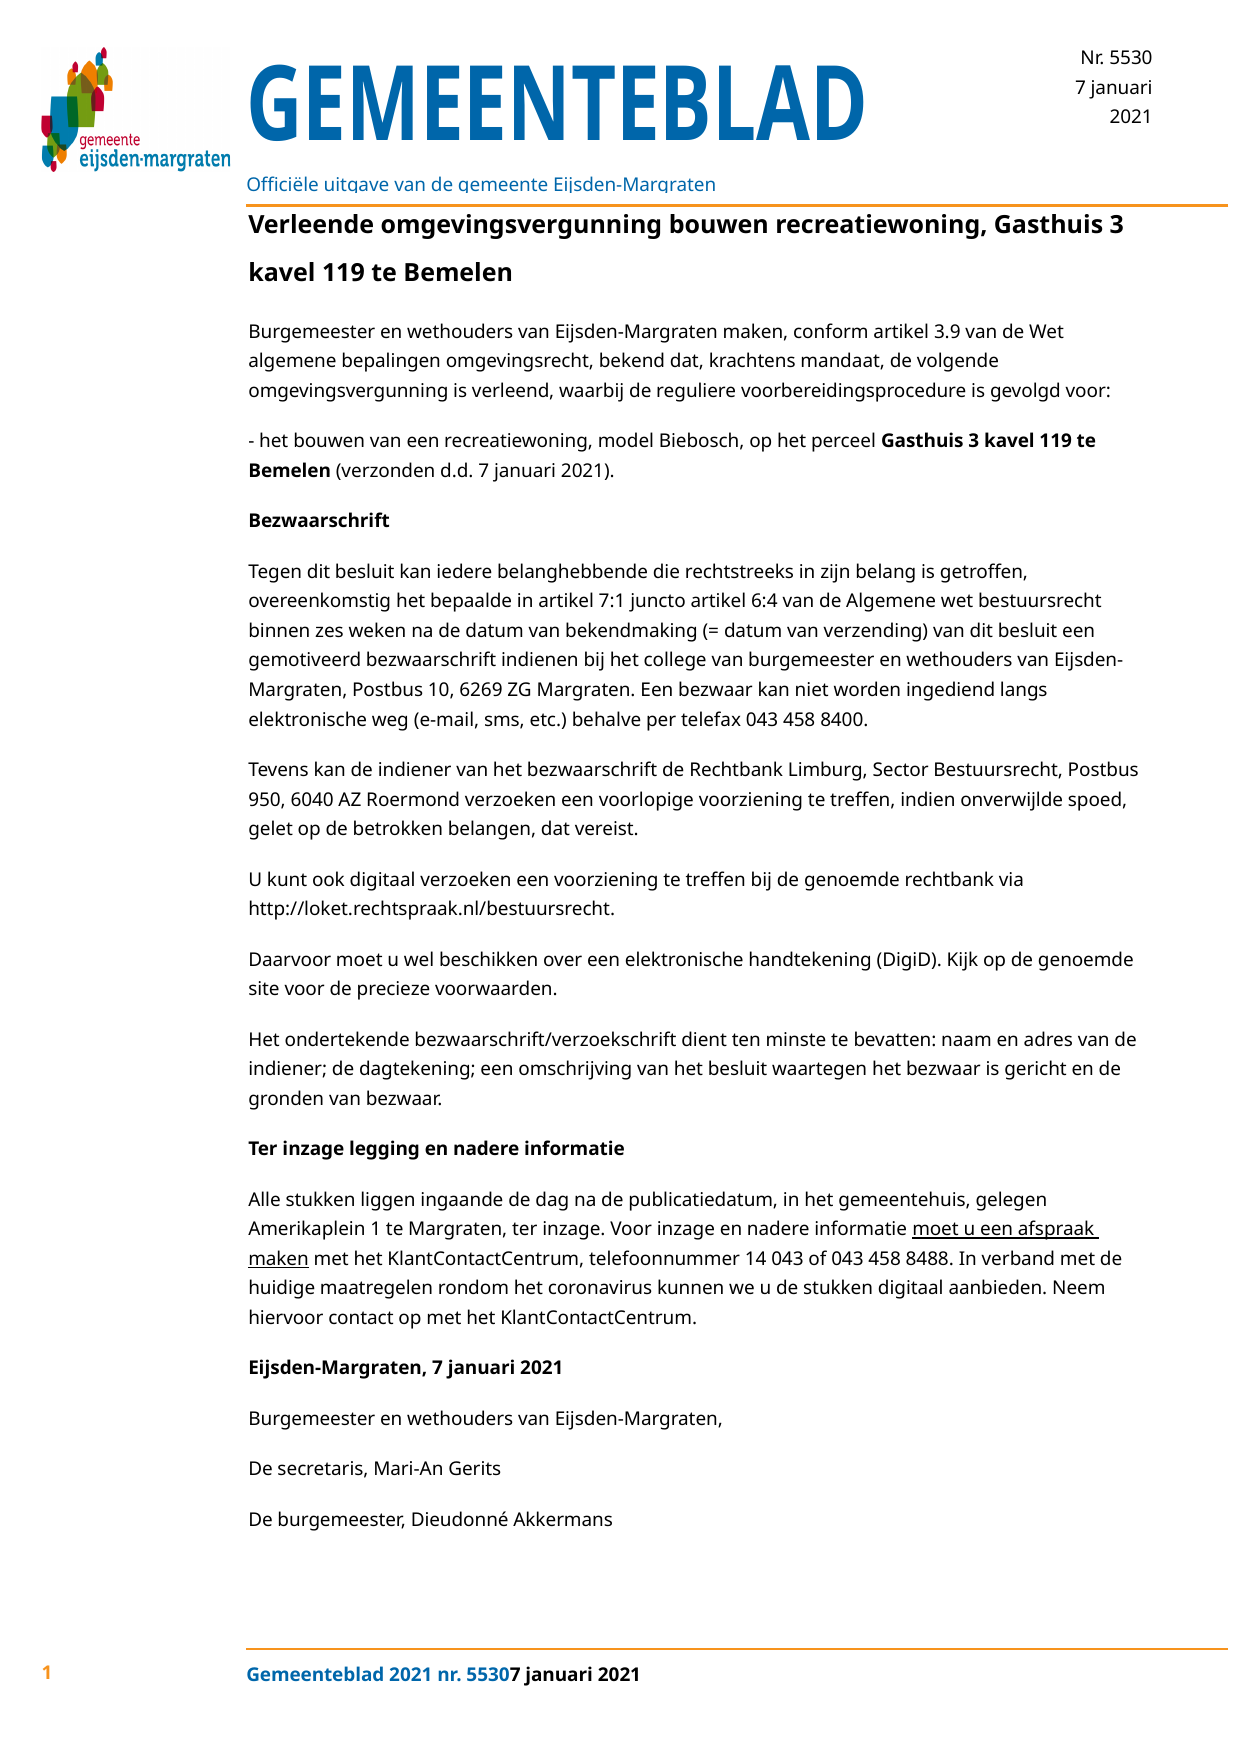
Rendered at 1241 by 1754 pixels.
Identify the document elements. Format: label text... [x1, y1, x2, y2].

text U kunt ook digitaal verzoeken een voorziening te treffen bij de genoemde rechtbank via http://loket.rechtspraak.nl/bestuursrecht. [248, 866, 1152, 921]
text Bezwaarschrift [248, 507, 1152, 533]
text De burgemeester, Dieudonné Akkermans [248, 1506, 1152, 1532]
text Daarvoor moet u wel beschikken over een elektronische handtekening (DigiD). Kijk op de genoemde site voor de precieze voorwaarden. [248, 946, 1152, 1001]
text Verleende omgevingsvergunning bouwen recreatiewoning, Gasthuis 3 kavel 119 te Bemelen [248, 207, 1152, 288]
picture [41, 47, 231, 172]
text Ter inzage legging en nadere informatie [248, 1135, 1152, 1161]
text Alle stukken liggen ingaande de dag na de publicatiedatum, in het gemeentehuis, gelegen Amerikaplein 1 te Margraten, ter inzage. Voor inzage en nadere informatie moet u een afspraak maken met het KlantContactCentrum, telefoonnummer 14 043 of 043 458 8488. In verband met de huidige maatregelen rondom het coronavirus kunnen we u de stukken digitaal aanbieden. Neem hiervoor contact op met het KlantContactCentrum. [248, 1186, 1152, 1330]
text Burgemeester en wethouders van Eijsden-Margraten maken, conform artikel 3.9 van de Wet algemene bepalingen omgevingsrecht, bekend dat, krachtens mandaat, de volgende omgevingsvergunning is verleend, waarbij de reguliere voorbereidingsprocedure is gevolgd voor: [248, 318, 1152, 403]
text Het ondertekende bezwaarschrift/verzoekschrift dient ten minste te bevatten: naam en adres van de indiener; de dagtekening; een omschrijving van het besluit waartegen het bezwaar is gericht en de gronden van bezwaar. [248, 1026, 1152, 1111]
text Tevens kan de indiener van het bezwaarschrift de Rechtbank Limburg, Sector Bestuursrecht, Postbus 950, 6040 AZ Roermond verzoeken een voorlopige voorziening te treffen, indien onverwijlde spoed, gelet op de betrokken belangen, dat vereist. [248, 756, 1152, 841]
text - het bouwen van een recreatiewoning, model Biebosch, op het perceel Gasthuis 3 kavel 119 te Bemelen (verzonden d.d. 7 januari 2021). [248, 427, 1152, 483]
text Burgemeester en wethouders van Eijsden-Margraten, [248, 1405, 1152, 1431]
text Tegen dit besluit kan iedere belanghebbende die rechtstreeks in zijn belang is getroffen, overeenkomstig het bepaalde in artikel 7:1 juncto artikel 6:4 van de Algemene wet bestuursrecht binnen zes weken na de datum van bekendmaking (= datum van verzending) van dit besluit een gemotiveerd bezwaarschrift indienen bij het college van burgemeester en wethouders van Eijsden-Margraten, Postbus 10, 6269 ZG Margraten. Een bezwaar kan niet worden ingediend langs elektronische weg (e-mail, sms, etc.) behalve per telefax 043 458 8400. [248, 558, 1152, 732]
text Eijsden-Margraten, 7 januari 2021 [248, 1354, 1152, 1380]
text De secretaris, Mari-An Gerits [248, 1455, 1152, 1481]
